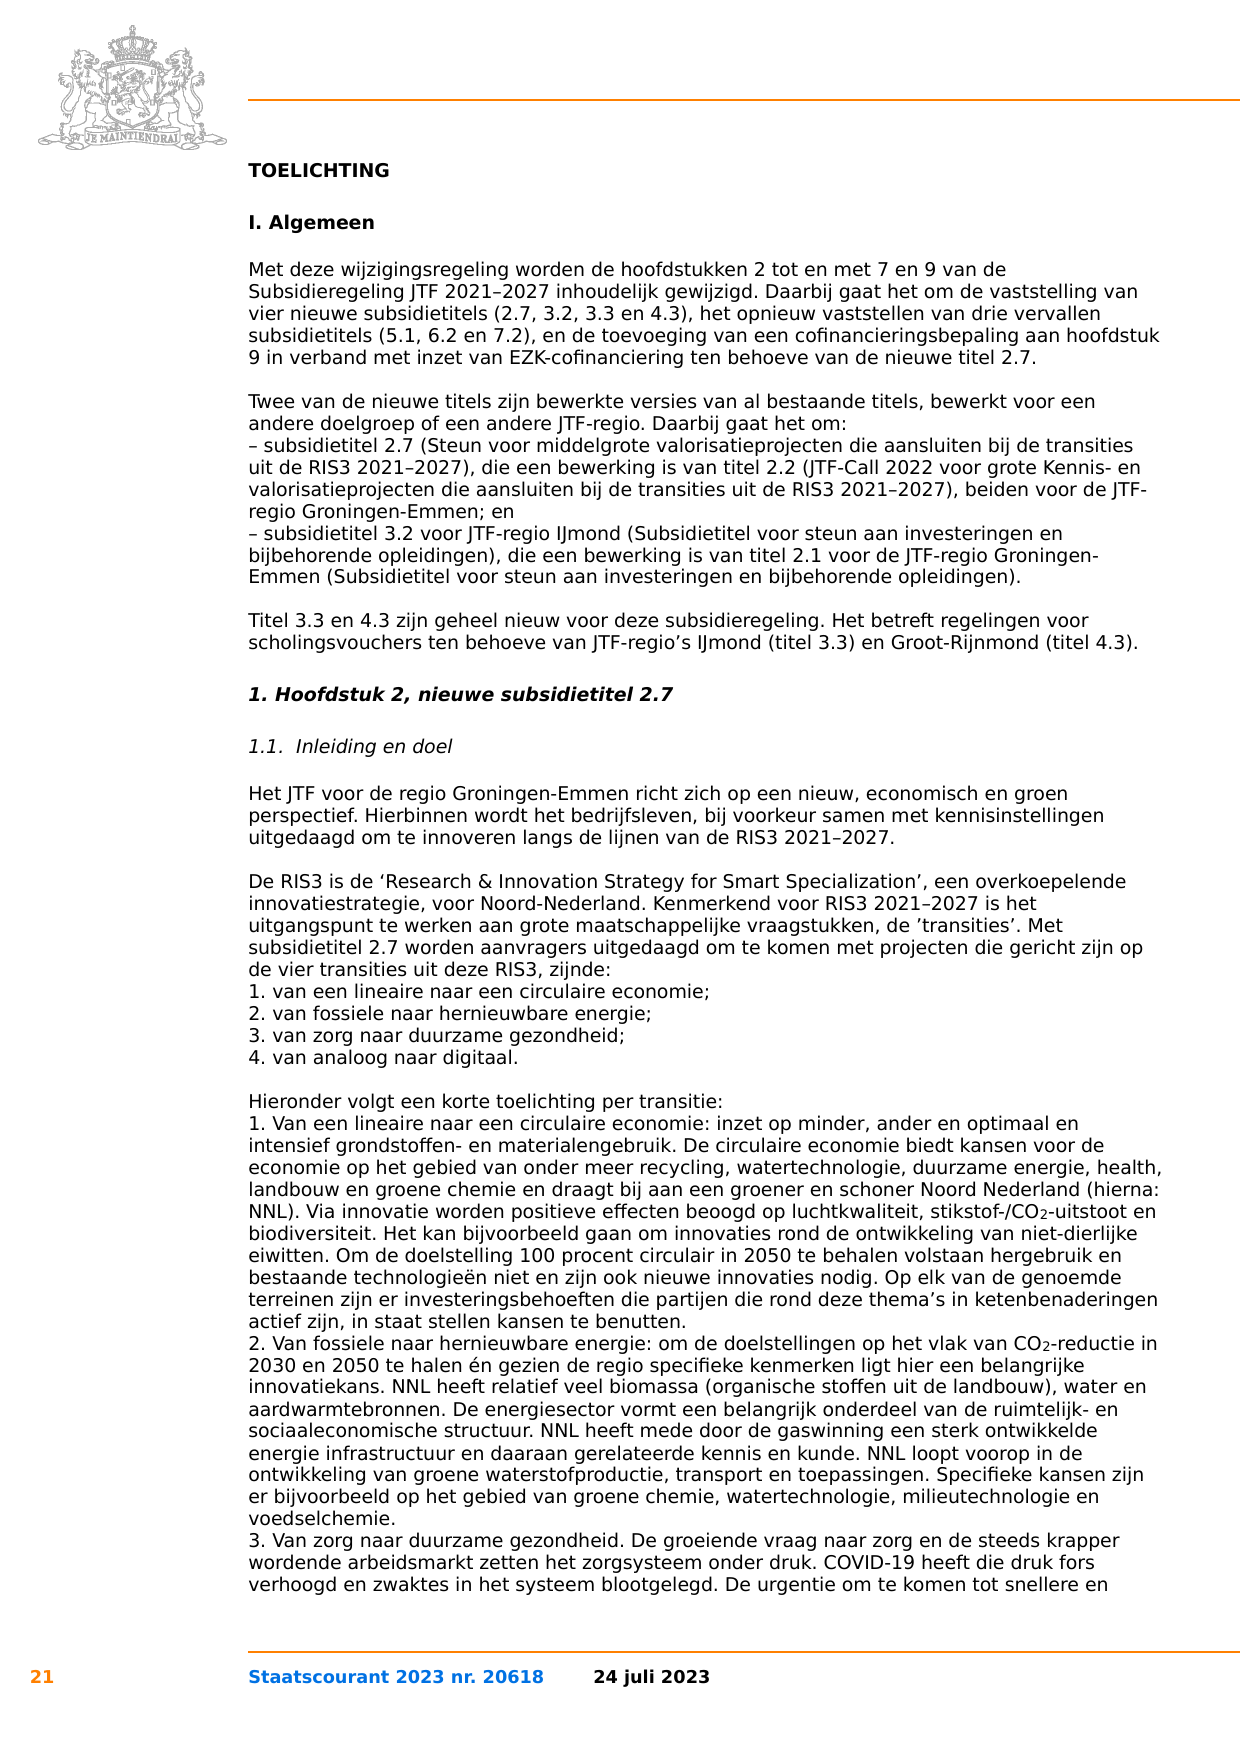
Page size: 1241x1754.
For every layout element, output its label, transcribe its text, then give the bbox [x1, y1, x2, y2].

text 1. van een lineaire naar een circulaire economie; [248, 981, 1163, 1003]
text 2. van fossiele naar hernieuwbare energie; [248, 1003, 1163, 1025]
text Het JTF voor de regio Groningen-Emmen richt zich op een nieuw, economisch en groen perspectief. Hierbinnen wordt het bedrijfsleven, bij voorkeur samen met kennisinstellingen uitgedaagd om te innoveren langs de lijnen van de RIS3 2021–2027. [248, 783, 1163, 849]
text Hieronder volgt een korte toelichting per transitie: [248, 1091, 1163, 1113]
text – subsidietitel 2.7 (Steun voor middelgrote valorisatieprojecten die aansluiten bij de transities uit de RIS3 2021–2027), die een bewerking is van titel 2.2 (JTF-Call 2022 voor grote Kennis- en valorisatieprojecten die aansluiten bij de transities uit de RIS3 2021–2027), beiden voor de JTF-regio Groningen-Emmen; en [248, 434, 1163, 522]
text Twee van de nieuwe titels zijn bewerkte versies van al bestaande titels, bewerkt voor een andere doelgroep of een andere JTF-regio. Daarbij gaat het om: [248, 391, 1163, 434]
subtitle I. Algemeen [248, 212, 1163, 234]
text 3. van zorg naar duurzame gezondheid; [248, 1025, 1163, 1047]
text Titel 3.3 en 4.3 zijn geheel nieuw voor deze subsidieregeling. Het betreft regelingen voor scholingsvouchers ten behoeve van JTF-regio’s IJmond (titel 3.3) en Groot-Rijnmond (titel 4.3). [248, 610, 1163, 654]
text 1. Van een lineaire naar een circulaire economie: inzet op minder, ander en optimaal en intensief grondstoffen- en materialengebruik. De circulaire economie biedt kansen voor de economie op het gebied van onder meer recycling, watertechnologie, duurzame energie, health, landbouw en groene chemie en draagt bij aan een groener en schoner Noord Nederland (hierna: NNL). Via innovatie worden positieve effecten beoogd op luchtkwaliteit, stikstof-/CO2-uitstoot en biodiversiteit. Het kan bijvoorbeeld gaan om innovaties rond de ontwikkeling van niet-dierlijke eiwitten. Om de doelstelling 100 procent circulair in 2050 te behalen volstaan hergebruik en bestaande technologieën niet en zijn ook nieuwe innovaties nodig. Op elk van de genoemde terreinen zijn er investeringsbehoeften die partijen die rond deze thema’s in ketenbenaderingen actief zijn, in staat stellen kansen te benutten. [248, 1113, 1163, 1332]
subtitle 1.1. Inleiding en doel [248, 736, 1163, 758]
text – subsidietitel 3.2 voor JTF-regio IJmond (Subsidietitel voor steun aan investeringen en bijbehorende opleidingen), die een bewerking is van titel 2.1 voor de JTF-regio Groningen-Emmen (Subsidietitel voor steun aan investeringen en bijbehorende opleidingen). [248, 522, 1163, 588]
text 4. van analoog naar digitaal. [248, 1047, 1163, 1069]
picture [38, 25, 227, 150]
subtitle TOELICHTING [248, 160, 1163, 182]
text Met deze wijzigingsregeling worden de hoofdstukken 2 tot en met 7 en 9 van de Subsidieregeling JTF 2021–2027 inhoudelijk gewijzigd. Daarbij gaat het om de vaststelling van vier nieuwe subsidietitels (2.7, 3.2, 3.3 en 4.3), het opnieuw vaststellen van drie vervallen subsidietitels (5.1, 6.2 en 7.2), en de toevoeging van een cofinancieringsbepaling aan hoofdstuk 9 in verband met inzet van EZK-cofinanciering ten behoeve van de nieuwe titel 2.7. [248, 259, 1163, 369]
text De RIS3 is de ‘Research & Innovation Strategy for Smart Specialization’, een overkoepelende innovatiestrategie, voor Noord-Nederland. Kenmerkend voor RIS3 2021–2027 is het uitgangspunt te werken aan grote maatschappelijke vraagstukken, de ’transities’. Met subsidietitel 2.7 worden aanvragers uitgedaagd om te komen met projecten die gericht zijn op de vier transities uit deze RIS3, zijnde: [248, 871, 1163, 981]
text 3. Van zorg naar duurzame gezondheid. De groeiende vraag naar zorg en de steeds krapper wordende arbeidsmarkt zetten het zorgsysteem onder druk. COVID-19 heeft die druk fors verhoogd en zwaktes in het systeem blootgelegd. De urgentie om te komen tot snellere en [248, 1530, 1163, 1596]
subtitle 1. Hoofdstuk 2, nieuwe subsidietitel 2.7 [248, 684, 1163, 706]
text 2. Van fossiele naar hernieuwbare energie: om de doelstellingen op het vlak van CO2-reductie in 2030 en 2050 te halen én gezien de regio specifieke kenmerken ligt hier een belangrijke innovatiekans. NNL heeft relatief veel biomassa (organische stoffen uit de landbouw), water en aardwarmtebronnen. De energiesector vormt een belangrijk onderdeel van de ruimtelijk- en sociaaleconomische structuur. NNL heeft mede door de gaswinning een sterk ontwikkelde energie infrastructuur en daaraan gerelateerde kennis en kunde. NNL loopt voorop in de ontwikkeling van groene waterstofproductie, transport en toepassingen. Specifieke kansen zijn er bijvoorbeeld op het gebied van groene chemie, watertechnologie, milieutechnologie en voedselchemie. [248, 1332, 1163, 1530]
